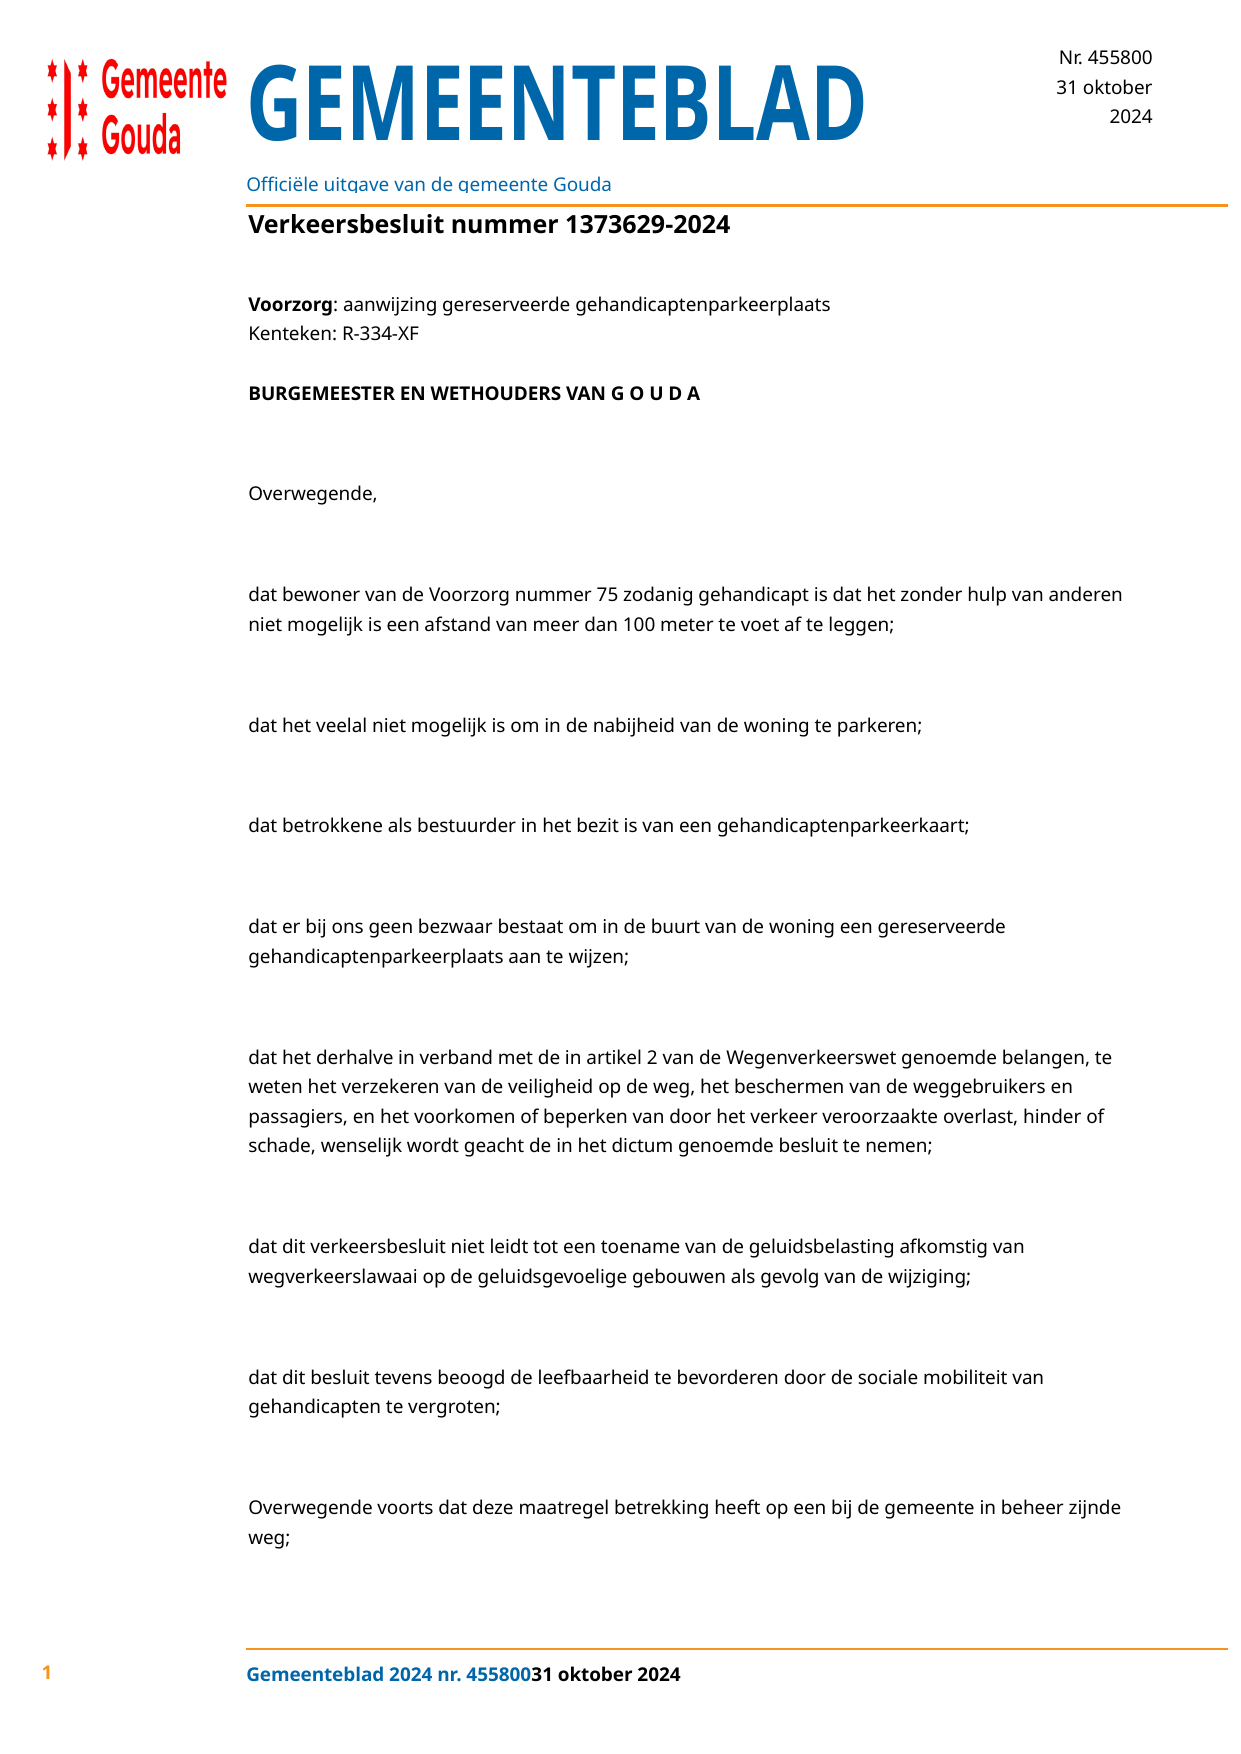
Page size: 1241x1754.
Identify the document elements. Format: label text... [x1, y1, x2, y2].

text BURGEMEESTER EN WETHOUDERS VAN G O U D A [248, 380, 1152, 406]
text dat het derhalve in verband met de in artikel 2 van de Wegenverkeerswet genoemde belangen, te weten het verzekeren van de veiligheid op de weg, het beschermen van de weggebruikers en passagiers, en het voorkomen of beperken van door het verkeer veroorzaakte overlast, hinder of schade, wenselijk wordt geacht de in het dictum genoemde besluit te nemen; [248, 1044, 1152, 1158]
text Kenteken: R-334-XF [248, 321, 1152, 346]
text Overwegende, [248, 481, 1152, 506]
text dat bewoner van de Voorzorg nummer 75 zodanig gehandicapt is dat het zonder hulp van anderen niet mogelijk is een afstand van meer dan 100 meter te voet af te leggen; [248, 581, 1152, 637]
text dat dit verkeersbesluit niet leidt tot een toename van de geluidsbelasting afkomstig van wegverkeerslawaai op de geluidsgevoelige gebouwen als gevolg van de wijziging; [248, 1233, 1152, 1289]
text dat er bij ons geen bezwaar bestaat om in de buurt van de woning een gereserveerde gehandicaptenparkeerplaats aan te wijzen; [248, 913, 1152, 969]
text dat dit besluit tevens beoogd de leefbaarheid te bevorderen door de sociale mobiliteit van gehandicapten te vergroten; [248, 1364, 1152, 1419]
text dat betrokkene als bestuurder in het bezit is van een gehandicaptenparkeerkaart; [248, 813, 1152, 838]
text Overwegende voorts dat deze maatregel betrekking heeft op een bij de gemeente in beheer zijnde weg; [248, 1494, 1152, 1550]
picture [41, 47, 231, 172]
text dat het veelal niet mogelijk is om in de nabijheid van de woning te parkeren; [248, 712, 1152, 738]
text Voorzorg: aanwijzing gereserveerde gehandicaptenparkeerplaats [248, 291, 1152, 317]
text Verkeersbesluit nummer 1373629-2024 [248, 207, 1152, 241]
